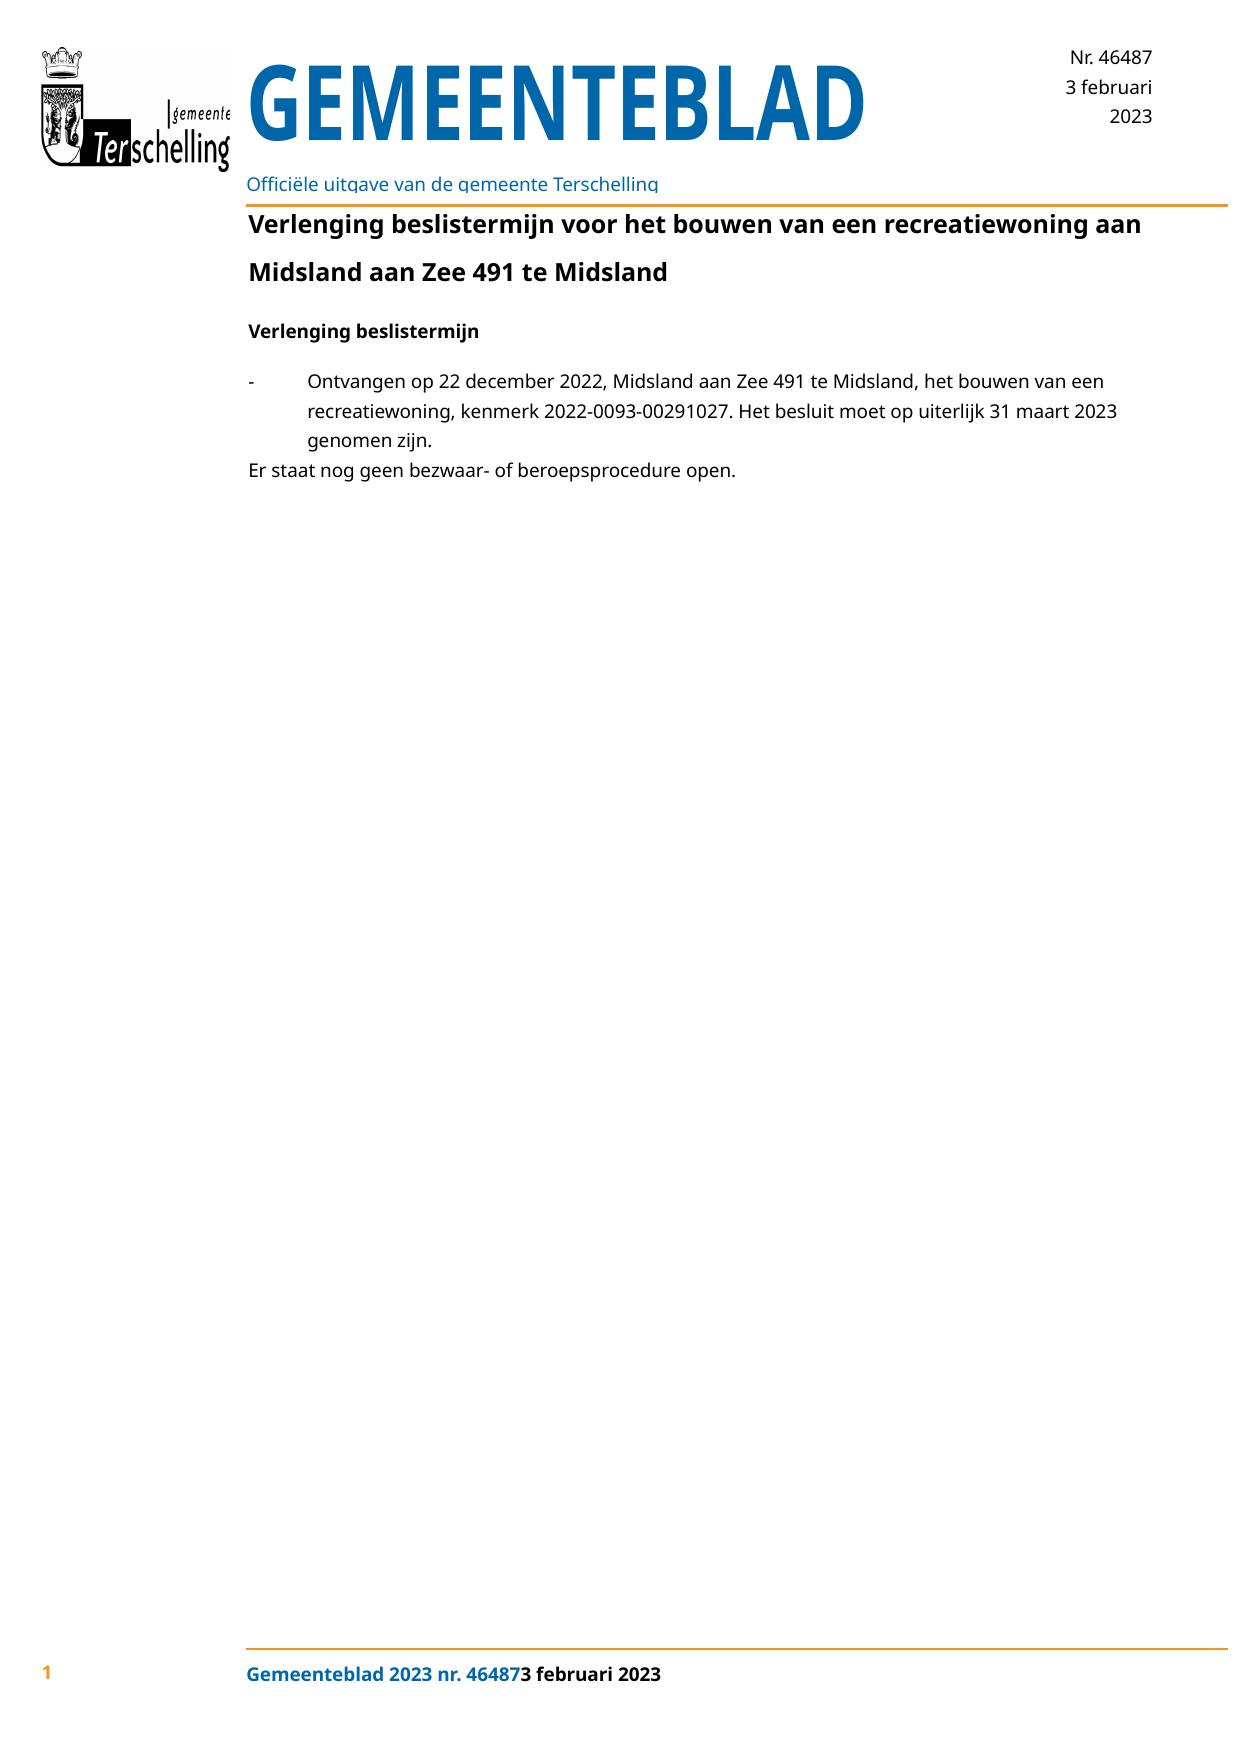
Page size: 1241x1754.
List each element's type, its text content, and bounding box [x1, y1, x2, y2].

text Verlenging beslistermijn [248, 318, 1152, 344]
picture [41, 47, 231, 172]
text Verlenging beslistermijn voor het bouwen van een recreatiewoning aan Midsland aan Zee 491 te Midsland [248, 207, 1152, 288]
list Ontvangen op 22 december 2022, Midsland aan Zee 491 te Midsland, het bouwen van een recreatiewoning, kenmerk 2022-0093-00291027. Het besluit moet op uiterlijk 31 maart 2023 genomen zijn. [248, 368, 1152, 453]
text Er staat nog geen bezwaar- of beroepsprocedure open. [248, 457, 1152, 483]
